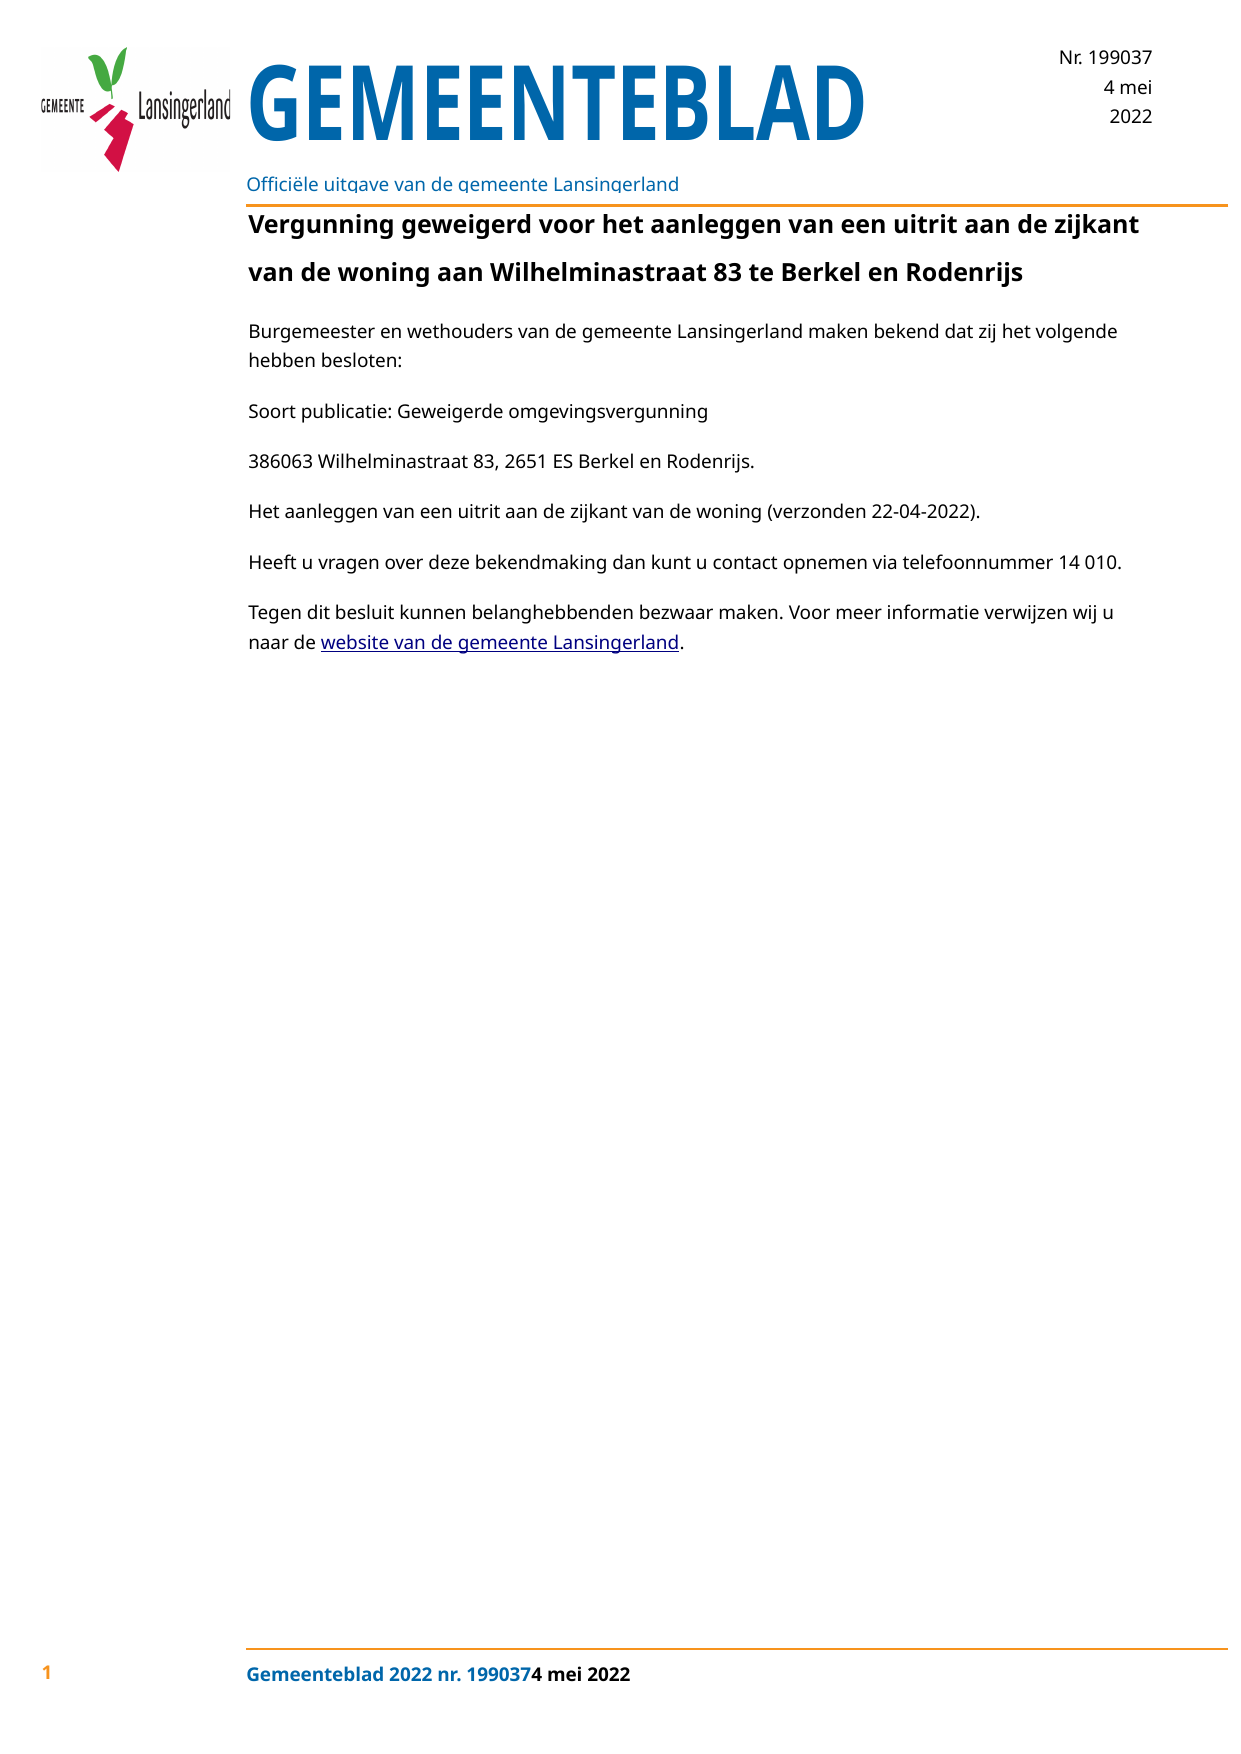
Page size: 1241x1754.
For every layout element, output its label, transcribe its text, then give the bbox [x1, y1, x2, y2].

text Tegen dit besluit kunnen belanghebbenden bezwaar maken. Voor meer informatie verwijzen wij u naar de website van de gemeente Lansingerland. [248, 599, 1152, 655]
text Het aanleggen van een uitrit aan de zijkant van de woning (verzonden 22-04-2022). [248, 499, 1152, 524]
picture [41, 47, 231, 172]
text Burgemeester en wethouders van de gemeente Lansingerland maken bekend dat zij het volgende hebben besloten: [248, 318, 1152, 373]
text Heeft u vragen over deze bekendmaking dan kunt u contact opnemen via telefoonnummer 14 010. [248, 549, 1152, 575]
text Soort publicatie: Geweigerde omgevingsvergunning [248, 398, 1152, 424]
text 386063 Wilhelminastraat 83, 2651 ES Berkel en Rodenrijs. [248, 448, 1152, 474]
text Vergunning geweigerd voor het aanleggen van een uitrit aan de zijkant van de woning aan Wilhelminastraat 83 te Berkel en Rodenrijs [248, 207, 1152, 288]
